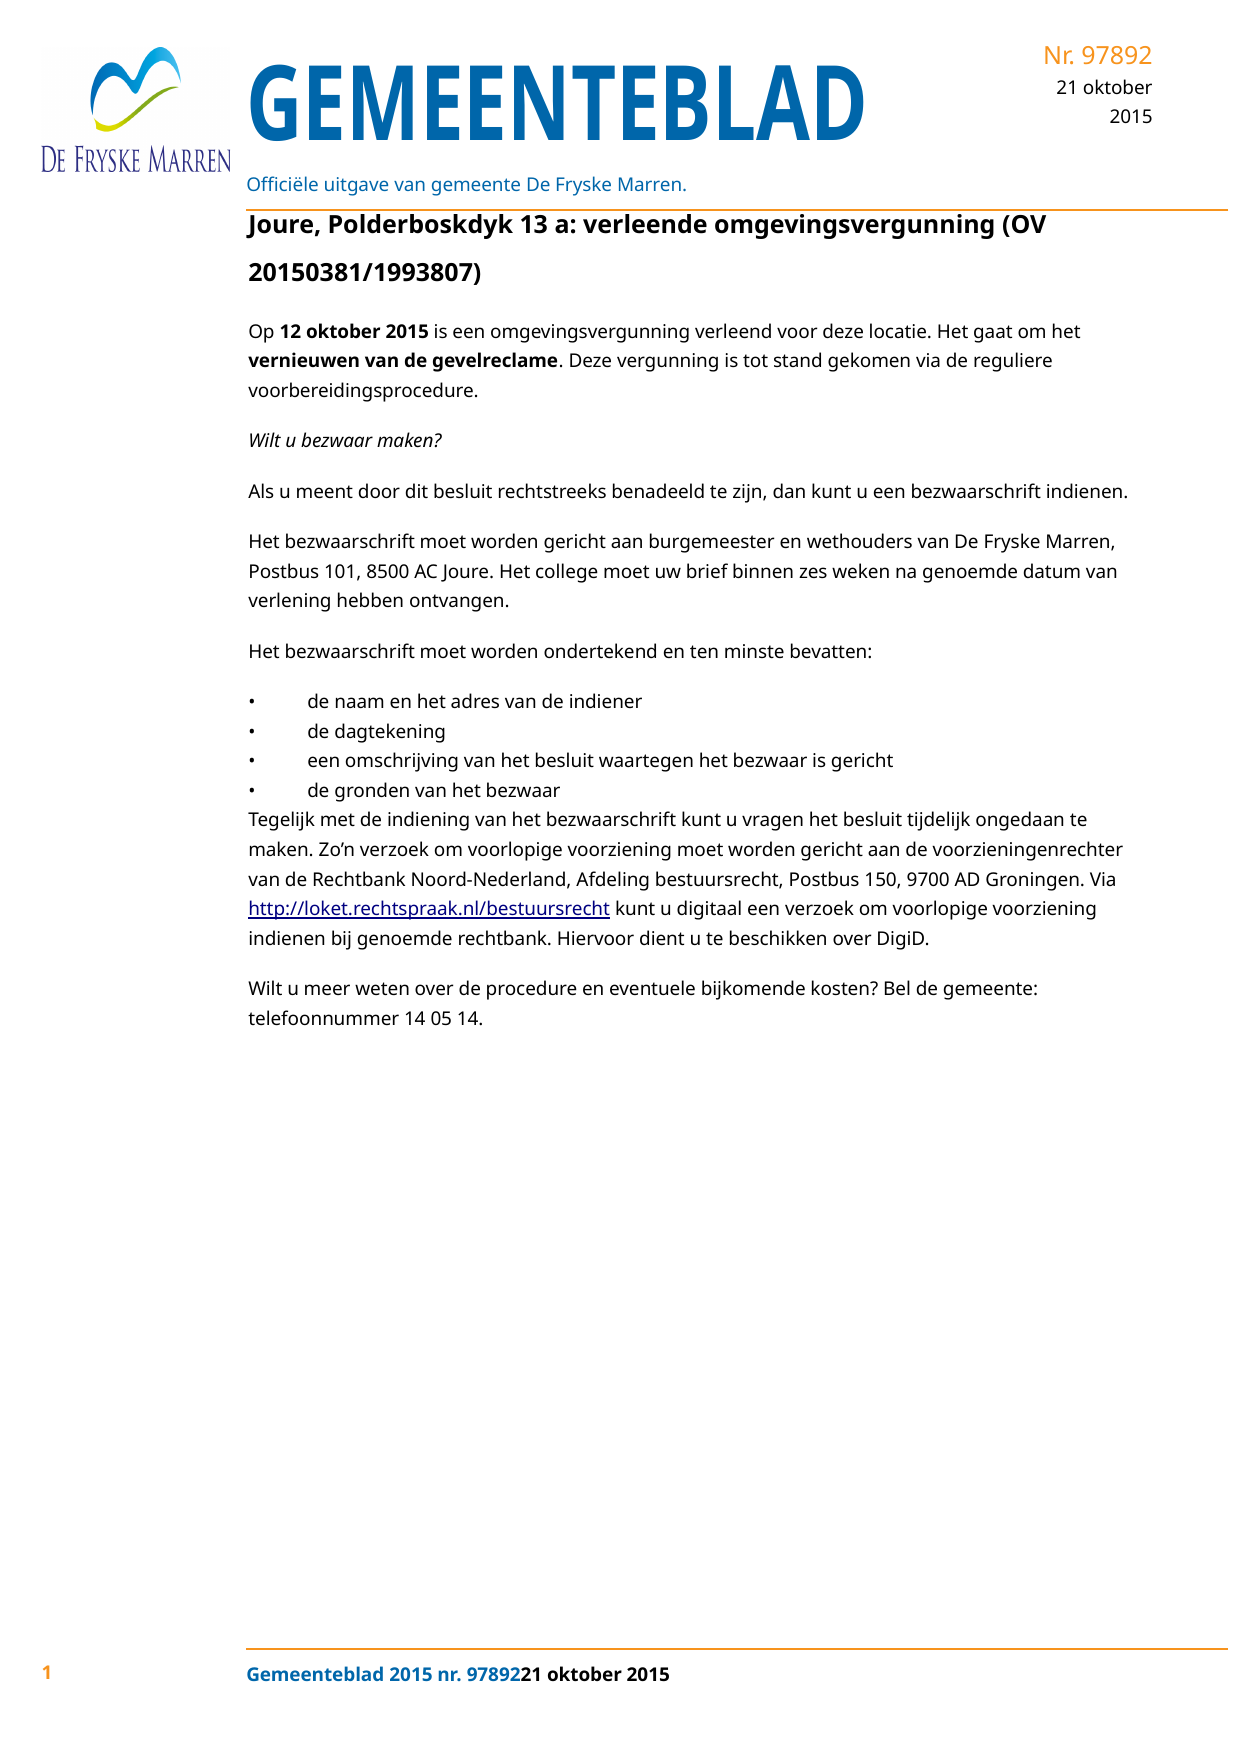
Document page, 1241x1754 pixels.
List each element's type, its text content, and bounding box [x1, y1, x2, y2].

text Wilt u meer weten over de procedure en eventuele bijkomende kosten? Bel de gemeente: telefoonnummer 14 05 14. [248, 975, 1152, 1031]
text Wilt u bezwaar maken? [248, 427, 1152, 453]
text Tegelijk met de indiening van het bezwaarschrift kunt u vragen het besluit tijdelijk ongedaan te maken. Zo’n verzoek om voorlopige voorziening moet worden gericht aan de voorzieningenrechter van de Rechtbank Noord-Nederland, Afdeling bestuursrecht, Postbus 150, 9700 AD Groningen. Via http://loket.rechtspraak.nl/bestuursrecht kunt u digitaal een verzoek om voorlopige voorziening indienen bij genoemde rechtbank. Hiervoor dient u te beschikken over DigiD. [248, 807, 1152, 951]
text Als u meent door dit besluit rechtstreeks benadeeld te zijn, dan kunt u een bezwaarschrift indienen. [248, 478, 1152, 504]
list een omschrijving van het besluit waartegen het bezwaar is gericht [248, 747, 1152, 773]
text Joure, Polderboskdyk 13 a: verleende omgevingsvergunning (OV 20150381/1993807) [248, 211, 1152, 288]
list de dagtekening [248, 718, 1152, 744]
picture [41, 47, 231, 172]
list de naam en het adres van de indiener [248, 688, 1152, 714]
text Het bezwaarschrift moet worden ondertekend en ten minste bevatten: [248, 638, 1152, 664]
list de gronden van het bezwaar [248, 777, 1152, 803]
text Het bezwaarschrift moet worden gericht aan burgemeester en wethouders van De Fryske Marren, Postbus 101, 8500 AC Joure. Het college moet uw brief binnen zes weken na genoemde datum van verlening hebben ontvangen. [248, 528, 1152, 613]
text Op 12 oktober 2015 is een omgevingsvergunning verleend voor deze locatie. Het gaat om het vernieuwen van de gevelreclame. Deze vergunning is tot stand gekomen via de reguliere voorbereidingsprocedure. [248, 318, 1152, 403]
